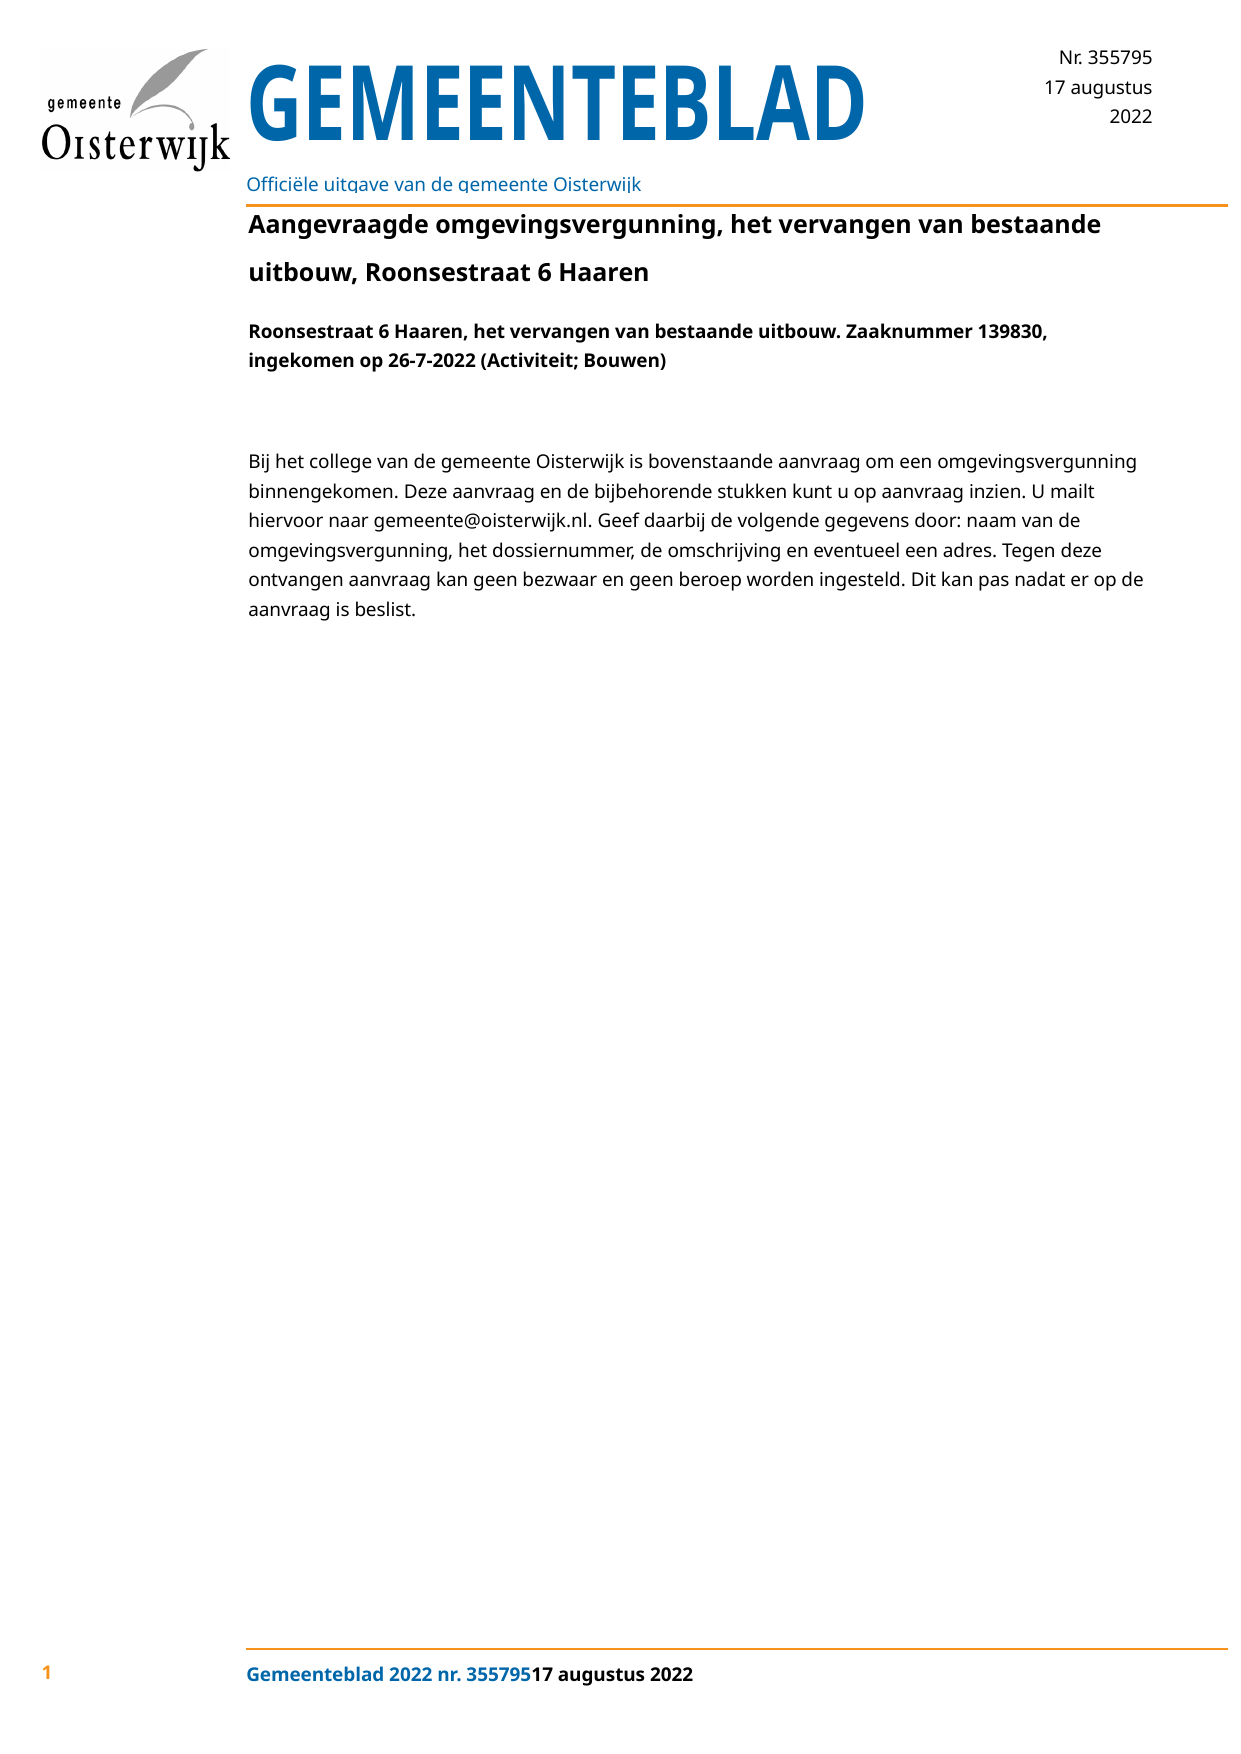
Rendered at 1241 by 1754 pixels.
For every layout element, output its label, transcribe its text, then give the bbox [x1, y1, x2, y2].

text Roonsestraat 6 Haaren, het vervangen van bestaande uitbouw. Zaaknummer 139830, ingekomen op 26-7-2022 (Activiteit; Bouwen) [248, 318, 1152, 373]
text Bij het college van de gemeente Oisterwijk is bovenstaande aanvraag om een omgevingsvergunning binnengekomen. Deze aanvraag en de bijbehorende stukken kunt u op aanvraag inzien. U mailt hiervoor naar gemeente@oisterwijk.nl. Geef daarbij de volgende gegevens door: naam van de omgevingsvergunning, het dossiernummer, de omschrijving en eventueel een adres. Tegen deze ontvangen aanvraag kan geen bezwaar en geen beroep worden ingesteld. Dit kan pas nadat er op de aanvraag is beslist. [248, 448, 1152, 622]
picture [41, 47, 231, 172]
text Aangevraagde omgevingsvergunning, het vervangen van bestaande uitbouw, Roonsestraat 6 Haaren [248, 207, 1152, 288]
